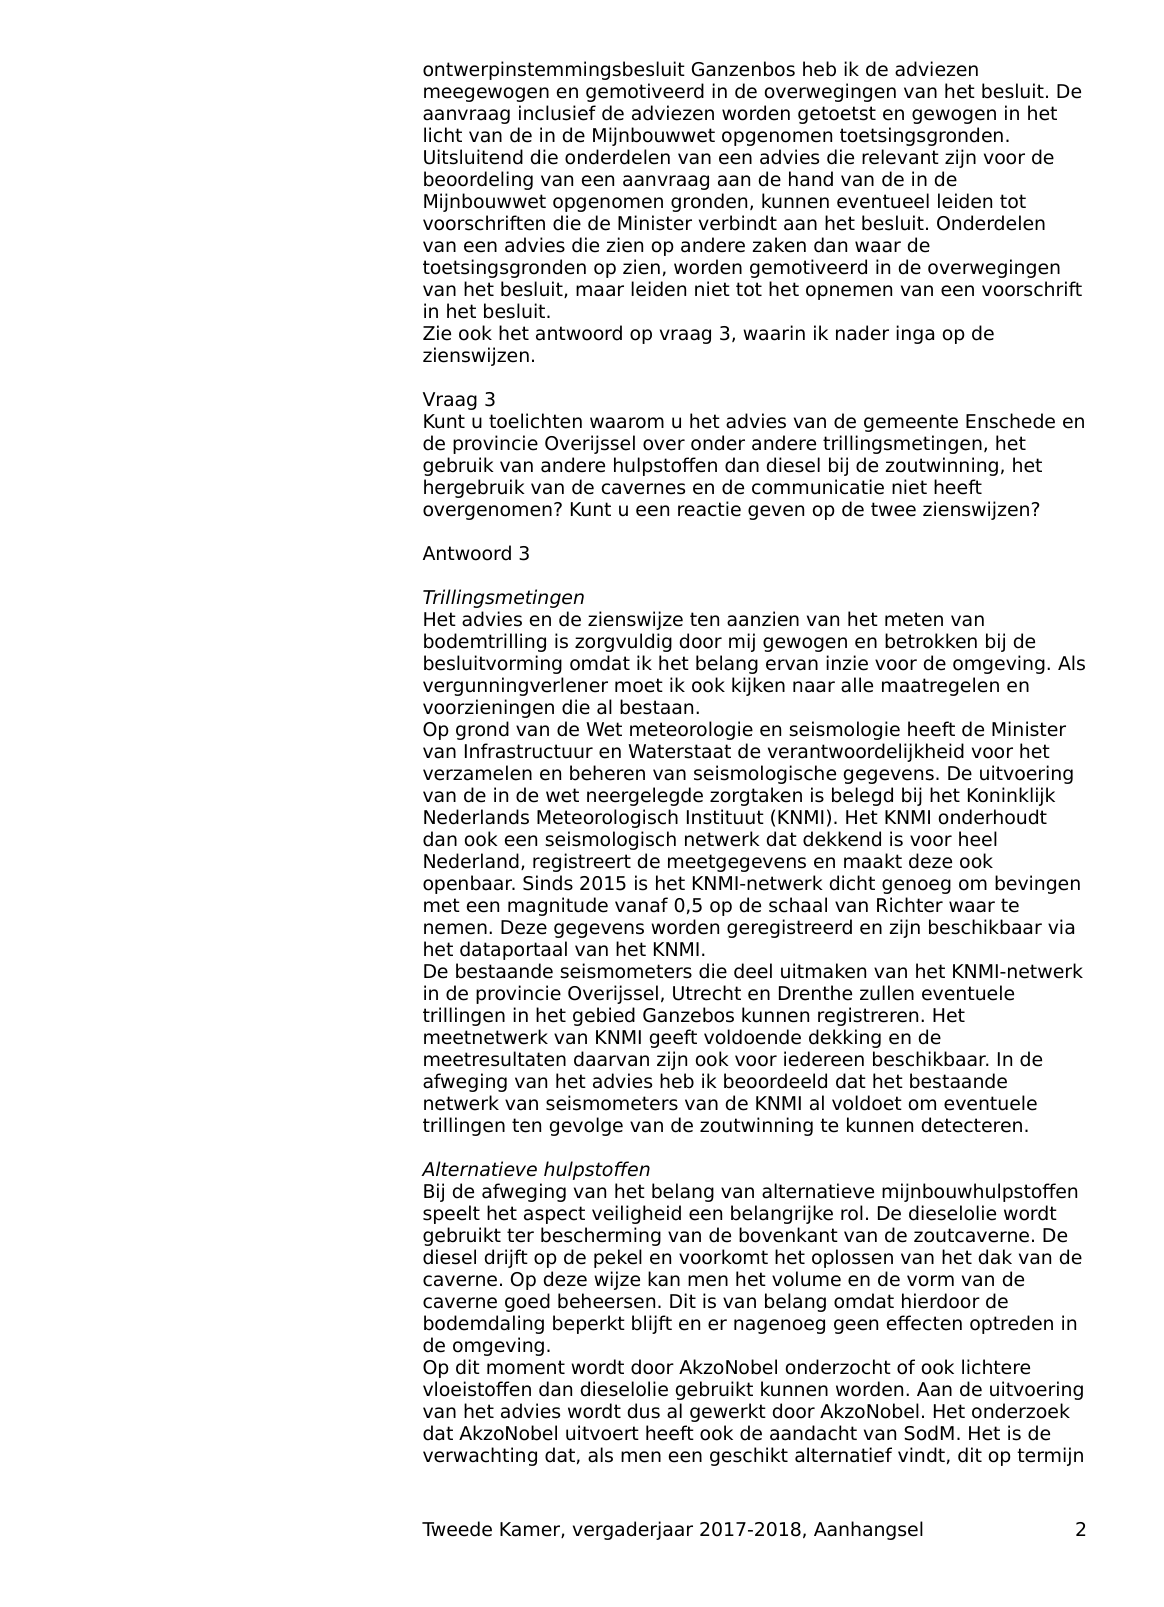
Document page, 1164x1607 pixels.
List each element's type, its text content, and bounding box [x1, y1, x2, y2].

text Op grond van de Wet meteorologie en seismologie heeft de Minister van Infrastructuur en Waterstaat de verantwoordelijkheid voor het verzamelen en beheren van seismologische gegevens. De uitvoering van de in de wet neergelegde zorgtaken is belegd bij het Koninklijk Nederlands Meteorologisch Instituut (KNMI). Het KNMI onderhoudt dan ook een seismologisch netwerk dat dekkend is voor heel Nederland, registreert de meetgegevens en maakt deze ook openbaar. Sinds 2015 is het KNMI-netwerk dicht genoeg om bevingen met een magnitude vanaf 0,5 op de schaal van Richter waar te nemen. Deze gegevens worden geregistreerd en zijn beschikbaar via het dataportaal van het KNMI. [422, 719, 1087, 961]
text Zie ook het antwoord op vraag 3, waarin ik nader inga op de zienswijzen. [422, 323, 1087, 367]
text Kunt u toelichten waarom u het advies van de gemeente Enschede en de provincie Overijssel over onder andere trillingsmetingen, het gebruik van andere hulpstoffen dan diesel bij de zoutwinning, het hergebruik van de cavernes en de communicatie niet heeft overgenomen? Kunt u een reactie geven op de twee zienswijzen? [422, 411, 1087, 521]
subtitle Alternatieve hulpstoffen [422, 1159, 1087, 1181]
text ontwerpinstemmingsbesluit Ganzenbos heb ik de adviezen meegewogen en gemotiveerd in de overwegingen van het besluit. De aanvraag inclusief de adviezen worden getoetst en gewogen in het licht van de in de Mijnbouwwet opgenomen toetsingsgronden. Uitsluitend die onderdelen van een advies die relevant zijn voor de beoordeling van een aanvraag aan de hand van de in de Mijnbouwwet opgenomen gronden, kunnen eventueel leiden tot voorschriften die de Minister verbindt aan het besluit. Onderdelen van een advies die zien op andere zaken dan waar de toetsingsgronden op zien, worden gemotiveerd in de overwegingen van het besluit, maar leiden niet tot het opnemen van een voorschrift in het besluit. [422, 59, 1087, 323]
text Bij de afweging van het belang van alternatieve mijnbouwhulpstoffen speelt het aspect veiligheid een belangrijke rol. De dieselolie wordt gebruikt ter bescherming van de bovenkant van de zoutcaverne. De diesel drijft op de pekel en voorkomt het oplossen van het dak van de caverne. Op deze wijze kan men het volume en de vorm van de caverne goed beheersen. Dit is van belang omdat hierdoor de bodemdaling beperkt blijft en er nagenoeg geen effecten optreden in de omgeving. [422, 1181, 1087, 1357]
text Het advies en de zienswijze ten aanzien van het meten van bodemtrilling is zorgvuldig door mij gewogen en betrokken bij de besluitvorming omdat ik het belang ervan inzie voor de omgeving. Als vergunningverlener moet ik ook kijken naar alle maatregelen en voorzieningen die al bestaan. [422, 609, 1087, 719]
text Op dit moment wordt door AkzoNobel onderzocht of ook lichtere vloeistoffen dan dieselolie gebruikt kunnen worden. Aan de uitvoering van het advies wordt dus al gewerkt door AkzoNobel. Het onderzoek dat AkzoNobel uitvoert heeft ook de aandacht van SodM. Het is de verwachting dat, als men een geschikt alternatief vindt, dit op termijn [422, 1357, 1087, 1467]
text Antwoord 3 [422, 543, 1087, 565]
subtitle Trillingsmetingen [422, 587, 1087, 609]
text De bestaande seismometers die deel uitmaken van het KNMI-netwerk in de provincie Overijssel, Utrecht en Drenthe zullen eventuele trillingen in het gebied Ganzebos kunnen registreren. Het meetnetwerk van KNMI geeft voldoende dekking en de meetresultaten daarvan zijn ook voor iedereen beschikbaar. In de afweging van het advies heb ik beoordeeld dat het bestaande netwerk van seismometers van de KNMI al voldoet om eventuele trillingen ten gevolge van de zoutwinning te kunnen detecteren. [422, 961, 1087, 1137]
text Vraag 3 [422, 389, 1087, 411]
